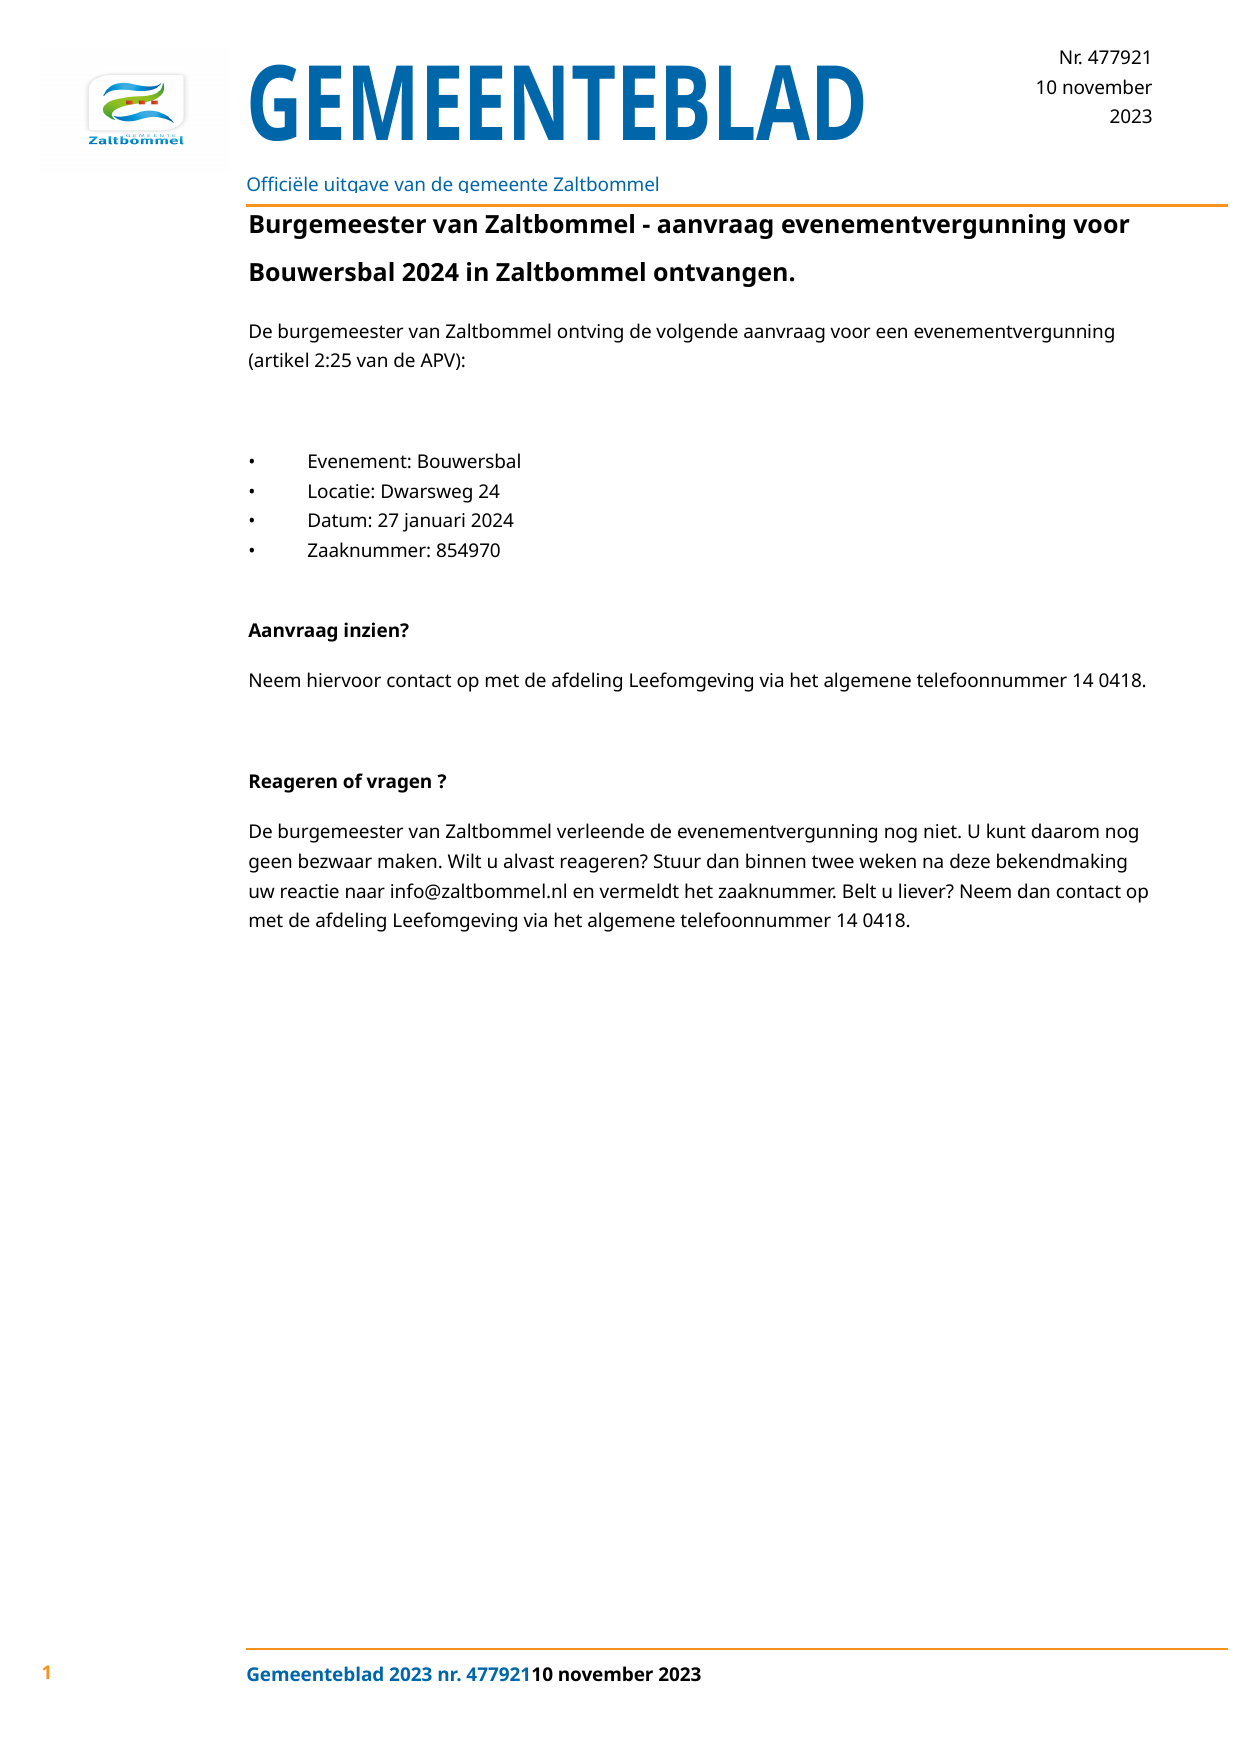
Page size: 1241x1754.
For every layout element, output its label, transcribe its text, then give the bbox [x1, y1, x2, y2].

text De burgemeester van Zaltbommel verleende de evenementvergunning nog niet. U kunt daarom nog geen bezwaar maken. Wilt u alvast reageren? Stuur dan binnen twee weken na deze bekendmaking uw reactie naar info@zaltbommel.nl en vermeldt het zaaknummer. Belt u liever? Neem dan contact op met de afdeling Leefomgeving via het algemene telefoonnummer 14 0418. [248, 819, 1152, 933]
list Locatie: Dwarsweg 24 [248, 478, 1152, 504]
text Aanvraag inzien? [248, 617, 1152, 643]
text De burgemeester van Zaltbommel ontving de volgende aanvraag voor een evenementvergunning (artikel 2:25 van de APV): [248, 318, 1152, 373]
text Reageren of vragen ? [248, 768, 1152, 794]
list Datum: 27 januari 2024 [248, 507, 1152, 533]
picture [41, 47, 231, 172]
text Neem hiervoor contact op met de afdeling Leefomgeving via het algemene telefoonnummer 14 0418. [248, 667, 1152, 693]
list Evenement: Bouwersbal [248, 448, 1152, 474]
list Zaaknummer: 854970 [248, 537, 1152, 563]
text Burgemeester van Zaltbommel - aanvraag evenementvergunning voor Bouwersbal 2024 in Zaltbommel ontvangen. [248, 207, 1152, 288]
